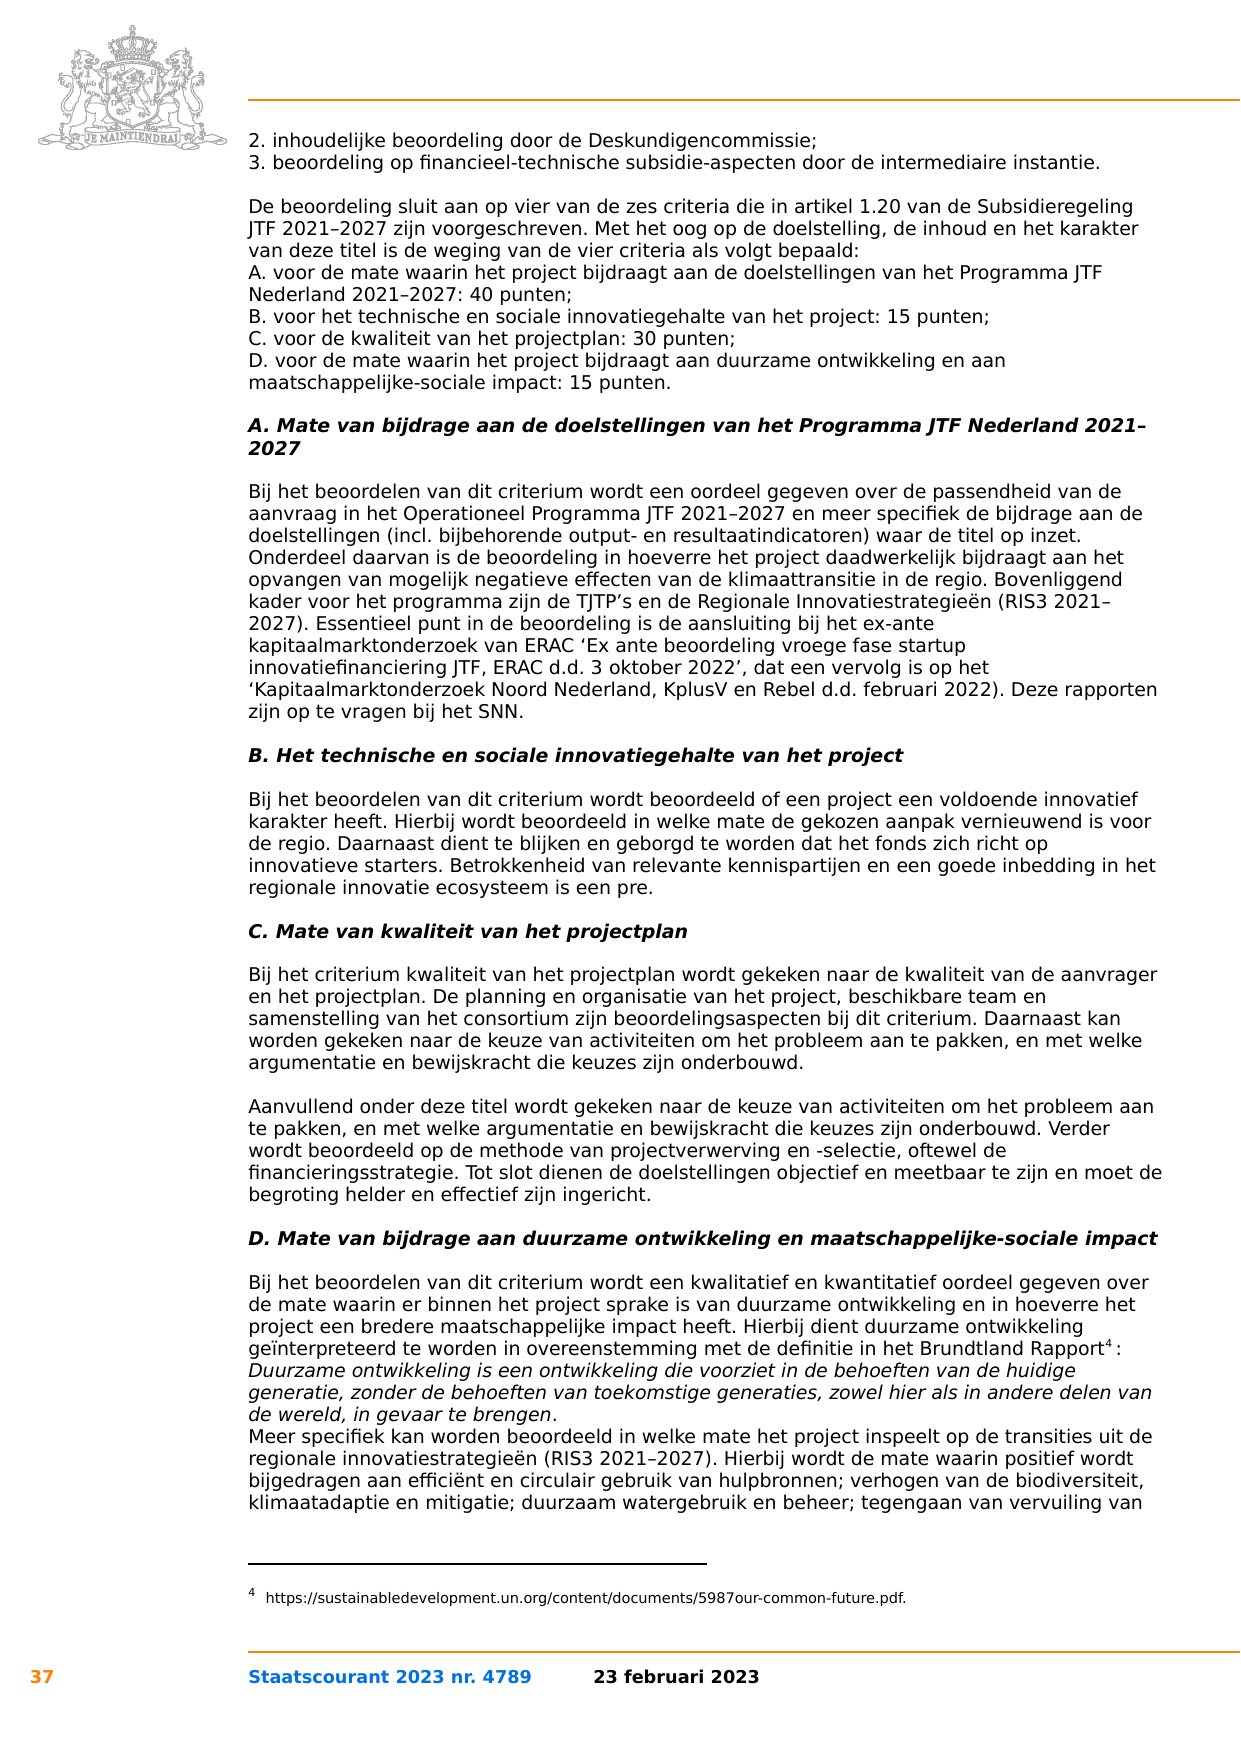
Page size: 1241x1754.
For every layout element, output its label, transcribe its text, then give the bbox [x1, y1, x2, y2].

text Bij het beoordelen van dit criterium wordt een oordeel gegeven over de passendheid van de aanvraag in het Operationeel Programma JTF 2021–2027 en meer specifiek de bijdrage aan de doelstellingen (incl. bijbehorende output- en resultaatindicatoren) waar de titel op inzet. Onderdeel daarvan is de beoordeling in hoeverre het project daadwerkelijk bijdraagt aan het opvangen van mogelijk negatieve effecten van de klimaattransitie in de regio. Bovenliggend kader voor het programma zijn de TJTP’s en de Regionale Innovatiestrategieën (RIS3 2021–2027). Essentieel punt in de beoordeling is de aansluiting bij het ex-ante kapitaalmarktonderzoek van ERAC ‘Ex ante beoordeling vroege fase startup innovatiefinanciering JTF, ERAC d.d. 3 oktober 2022’, dat een vervolg is op het ‘Kapitaalmarktonderzoek Noord Nederland, KplusV en Rebel d.d. februari 2022). Deze rapporten zijn op te vragen bij het SNN. [248, 481, 1163, 723]
text D. voor de mate waarin het project bijdraagt aan duurzame ontwikkeling en aan maatschappelijke-sociale impact: 15 punten. [248, 349, 1163, 393]
text De beoordeling sluit aan op vier van de zes criteria die in artikel 1.20 van de Subsidieregeling JTF 2021–2027 zijn voorgeschreven. Met het oog op de doelstelling, de inhoud en het karakter van deze titel is de weging van de vier criteria als volgt bepaald: [248, 196, 1163, 262]
text Bij het beoordelen van dit criterium wordt beoordeeld of een project een voldoende innovatief karakter heeft. Hierbij wordt beoordeeld in welke mate de gekozen aanpak vernieuwend is voor de regio. Daarnaast dient te blijken en geborgd te worden dat het fonds zich richt op innovatieve starters. Betrokkenheid van relevante kennispartijen en een goede inbedding in het regionale innovatie ecosysteem is een pre. [248, 789, 1163, 899]
subtitle B. Het technische en sociale innovatiegehalte van het project [248, 745, 1163, 767]
text Bij het criterium kwaliteit van het projectplan wordt gekeken naar de kwaliteit van de aanvrager en het projectplan. De planning en organisatie van het project, beschikbare team en samenstelling van het consortium zijn beoordelingsaspecten bij dit criterium. Daarnaast kan worden gekeken naar de keuze van activiteiten om het probleem aan te pakken, en met welke argumentatie en bewijskracht die keuzes zijn onderbouwd. [248, 964, 1163, 1074]
subtitle C. Mate van kwaliteit van het projectplan [248, 921, 1163, 942]
text Meer specifiek kan worden beoordeeld in welke mate het project inspeelt op de transities uit de regionale innovatiestrategieën (RIS3 2021–2027). Hierbij wordt de mate waarin positief wordt bijgedragen aan efficiënt en circulair gebruik van hulpbronnen; verhogen van de biodiversiteit, klimaatadaptie en mitigatie; duurzaam watergebruik en beheer; tegengaan van vervuiling van [248, 1426, 1163, 1513]
text A. voor de mate waarin het project bijdraagt aan de doelstellingen van het Programma JTF Nederland 2021–2027: 40 punten; [248, 262, 1163, 306]
text 3. beoordeling op financieel-technische subsidie-aspecten door de intermediaire instantie. [248, 152, 1163, 174]
picture [38, 25, 227, 150]
text B. voor het technische en sociale innovatiegehalte van het project: 15 punten; [248, 306, 1163, 328]
text C. voor de kwaliteit van het projectplan: 30 punten; [248, 328, 1163, 349]
text 2. inhoudelijke beoordeling door de Deskundigencommissie; [248, 130, 1163, 152]
text https://sustainabledevelopment.un.org/content/documents/5987our-common-future.pdf. [248, 1586, 1163, 1608]
subtitle D. Mate van bijdrage aan duurzame ontwikkeling en maatschappelijke-sociale impact [248, 1228, 1163, 1250]
text Aanvullend onder deze titel wordt gekeken naar de keuze van activiteiten om het probleem aan te pakken, en met welke argumentatie en bewijskracht die keuzes zijn onderbouwd. Verder wordt beoordeeld op de methode van projectverwerving en -selectie, oftewel de financieringsstrategie. Tot slot dienen de doelstellingen objectief en meetbaar te zijn en moet de begroting helder en effectief zijn ingericht. [248, 1096, 1163, 1206]
text Bij het beoordelen van dit criterium wordt een kwalitatief en kwantitatief oordeel gegeven over de mate waarin er binnen het project sprake is van duurzame ontwikkeling en in hoeverre het project een bredere maatschappelijke impact heeft. Hierbij dient duurzame ontwikkeling geïnterpreteerd te worden in overeenstemming met de definitie in het Brundtland Rapport: Duurzame ontwikkeling is een ontwikkeling die voorziet in de behoeften van de huidige generatie, zonder de behoeften van toekomstige generaties, zowel hier als in andere delen van de wereld, in gevaar te brengen. [248, 1272, 1163, 1426]
subtitle A. Mate van bijdrage aan de doelstellingen van het Programma JTF Nederland 2021–2027 [248, 415, 1163, 459]
